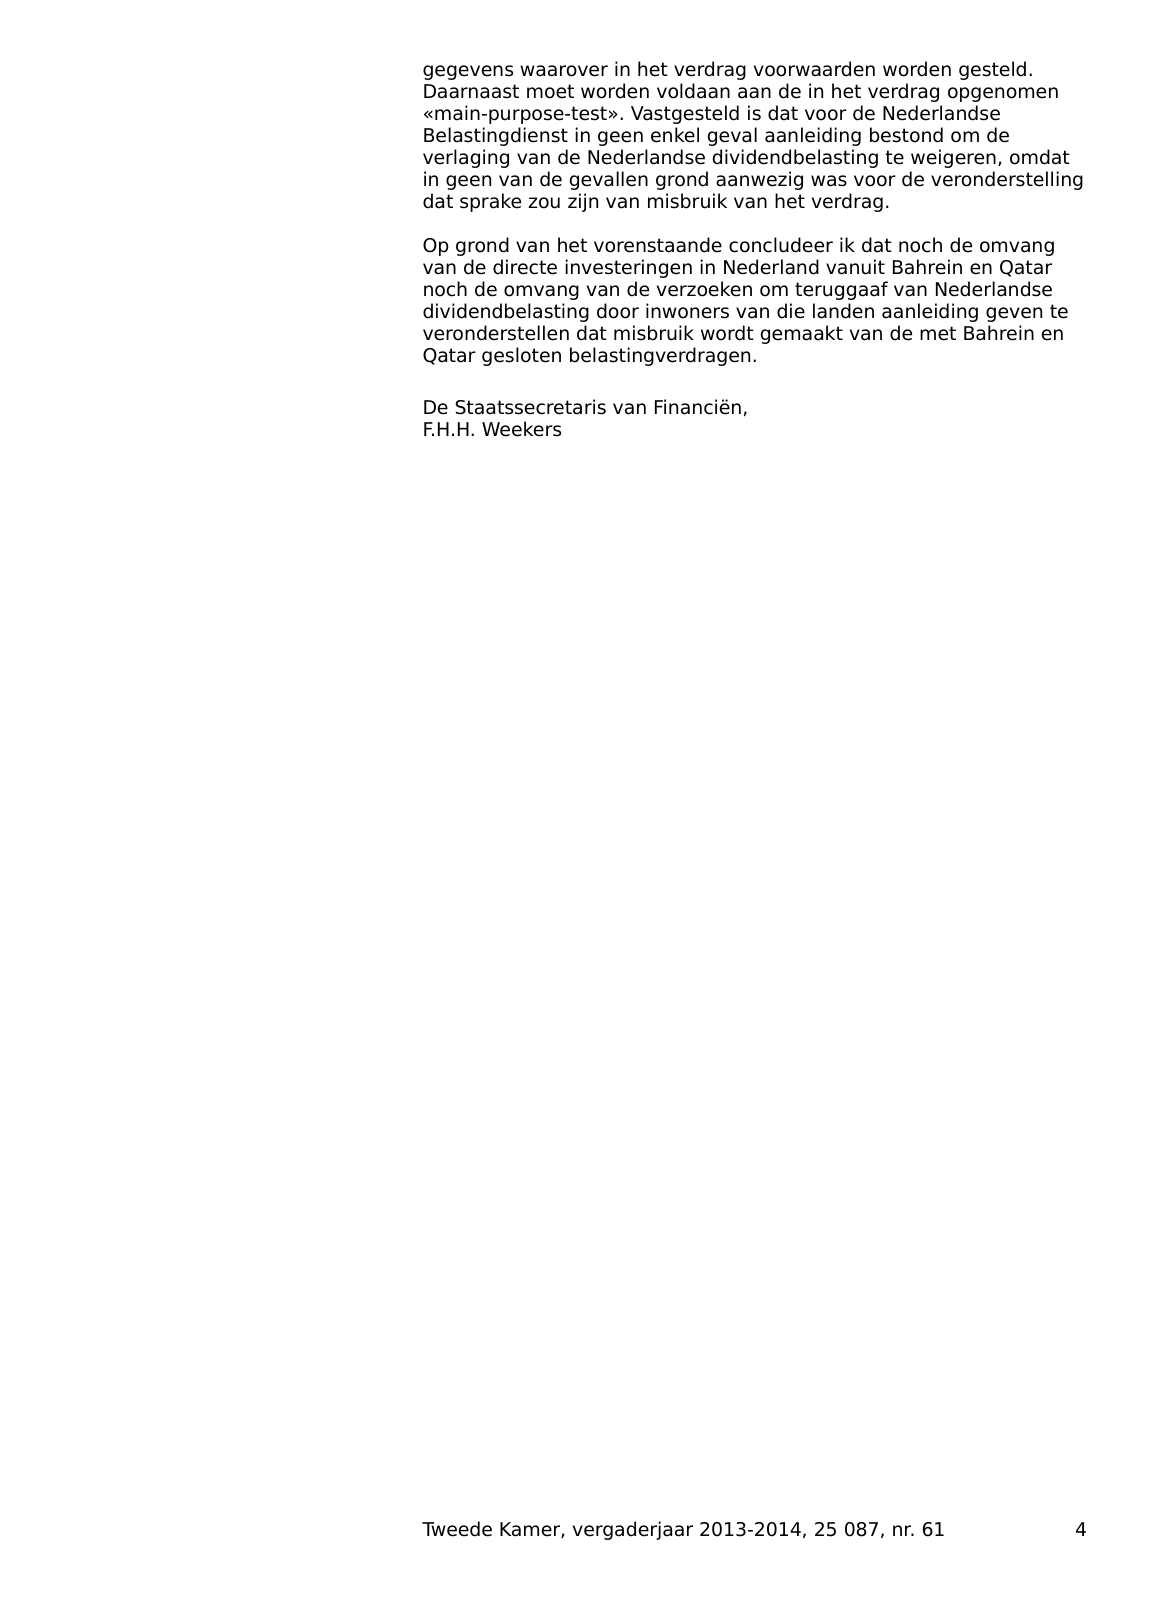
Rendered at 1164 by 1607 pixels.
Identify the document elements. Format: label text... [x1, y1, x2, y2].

text Op grond van het vorenstaande concludeer ik dat noch de omvang van de directe investeringen in Nederland vanuit Bahrein en Qatar noch de omvang van de verzoeken om teruggaaf van Nederlandse dividendbelasting door inwoners van die landen aanleiding geven te veronderstellen dat misbruik wordt gemaakt van de met Bahrein en Qatar gesloten belastingverdragen. [422, 235, 1087, 367]
text De Staatssecretaris van Financiën, F.H.H. Weekers [422, 397, 1087, 441]
text gegevens waarover in het verdrag voorwaarden worden gesteld. Daarnaast moet worden voldaan aan de in het verdrag opgenomen «main-purpose-test». Vastgesteld is dat voor de Nederlandse Belastingdienst in geen enkel geval aanleiding bestond om de verlaging van de Nederlandse dividendbelasting te weigeren, omdat in geen van de gevallen grond aanwezig was voor de veronderstelling dat sprake zou zijn van misbruik van het verdrag. [422, 59, 1087, 213]
